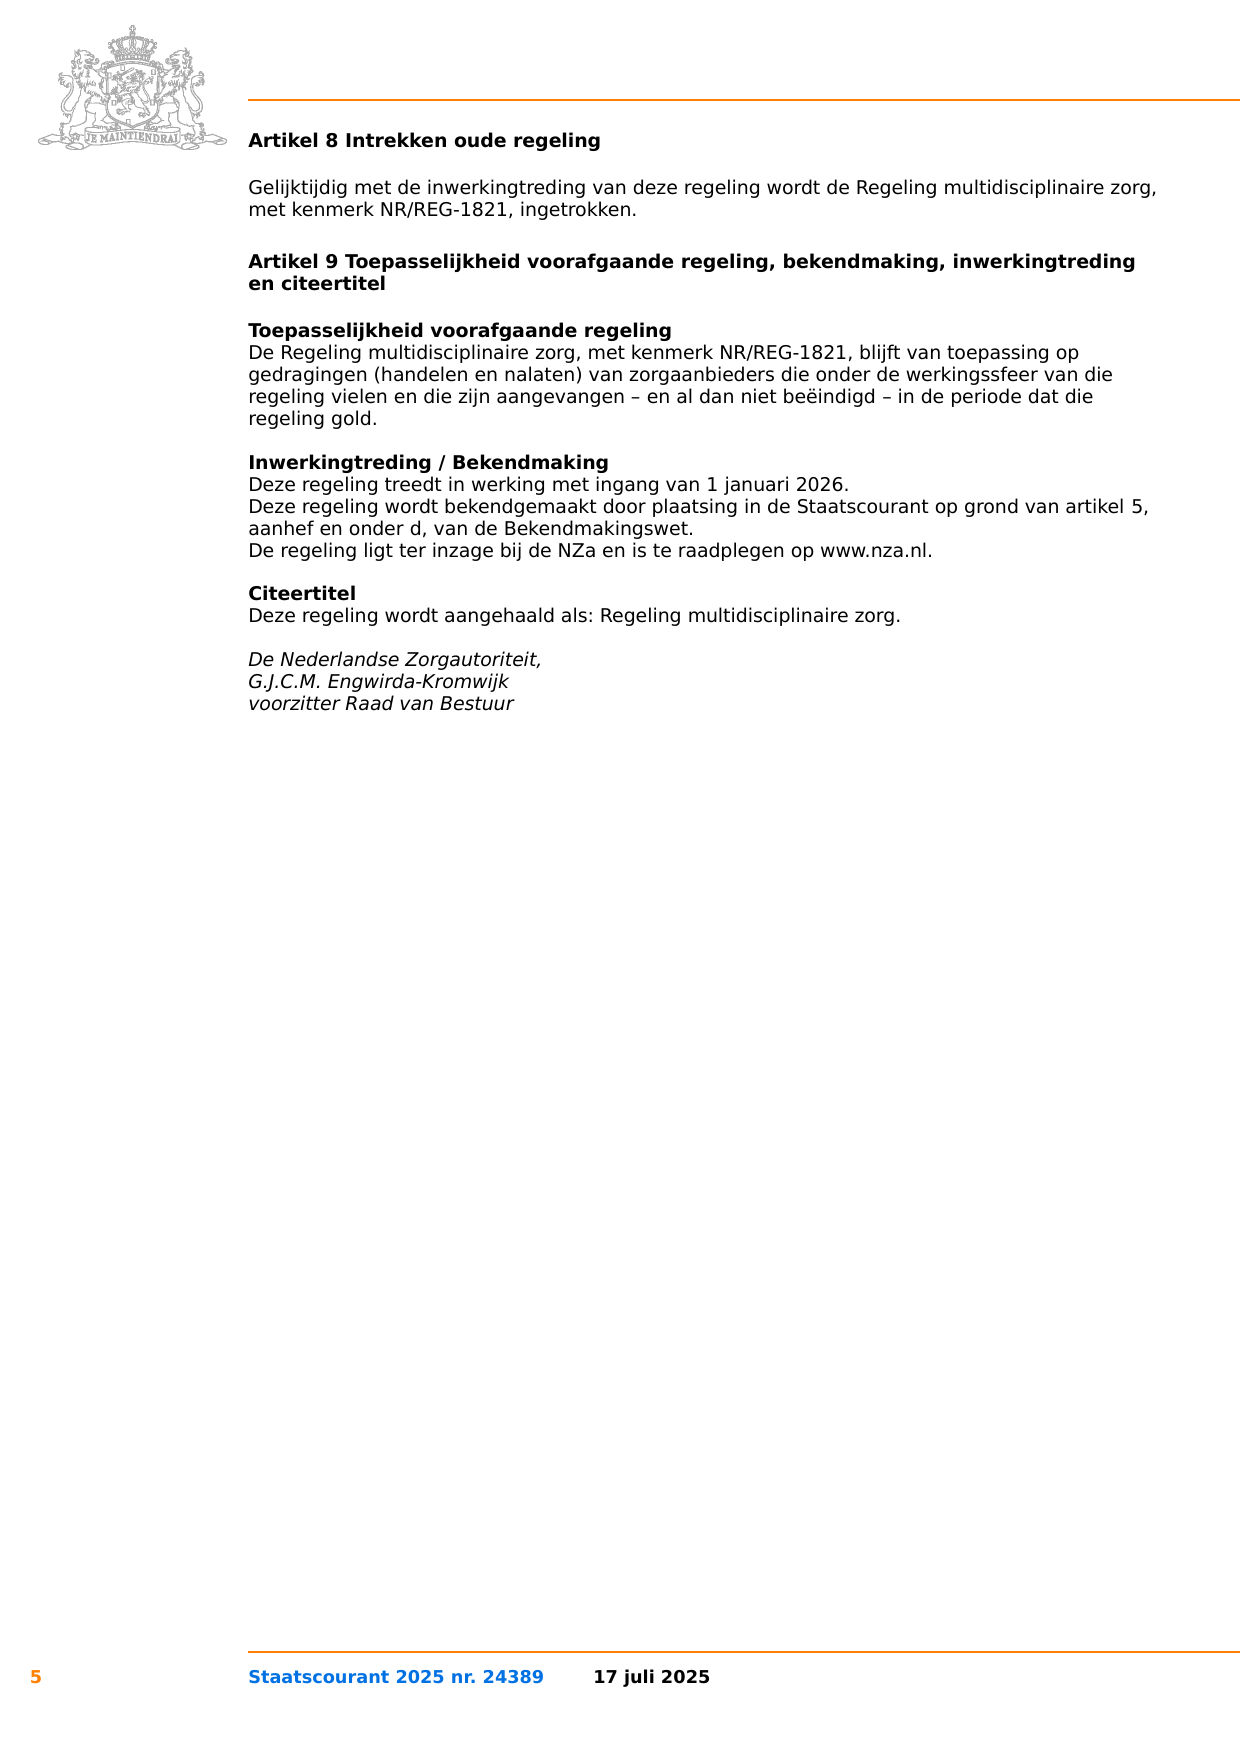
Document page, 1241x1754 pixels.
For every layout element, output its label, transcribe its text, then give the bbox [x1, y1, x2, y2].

text De Regeling multidisciplinaire zorg, met kenmerk NR/REG-1821, blijft van toepassing op gedragingen (handelen en nalaten) van zorgaanbieders die onder de werkingssfeer van die regeling vielen en die zijn aangevangen – en al dan niet beëindigd – in de periode dat die regeling gold. [248, 342, 1163, 430]
picture [38, 25, 227, 150]
text Deze regeling wordt aangehaald als: Regeling multidisciplinaire zorg. [248, 605, 1163, 627]
subtitle Inwerkingtreding / Bekendmaking [248, 452, 1163, 473]
subtitle Toepasselijkheid voorafgaande regeling [248, 320, 1163, 342]
text De Nederlandse Zorgautoriteit, G.J.C.M. Engwirda-Kromwijk voorzitter Raad van Bestuur [248, 649, 1163, 715]
text Deze regeling wordt bekendgemaakt door plaatsing in de Staatscourant op grond van artikel 5, aanhef en onder d, van de Bekendmakingswet. [248, 496, 1163, 539]
text De regeling ligt ter inzage bij de NZa en is te raadplegen op www.nza.nl. [248, 539, 1163, 561]
text Deze regeling treedt in werking met ingang van 1 januari 2026. [248, 473, 1163, 496]
subtitle Citeertitel [248, 583, 1163, 605]
text Gelijktijdig met de inwerkingtreding van deze regeling wordt de Regeling multidisciplinaire zorg, met kenmerk NR/REG-1821, ingetrokken. [248, 177, 1163, 221]
subtitle Artikel 8 Intrekken oude regeling [248, 130, 1163, 152]
subtitle Artikel 9 Toepasselijkheid voorafgaande regeling, bekendmaking, inwerkingtreding en citeertitel [248, 251, 1163, 295]
